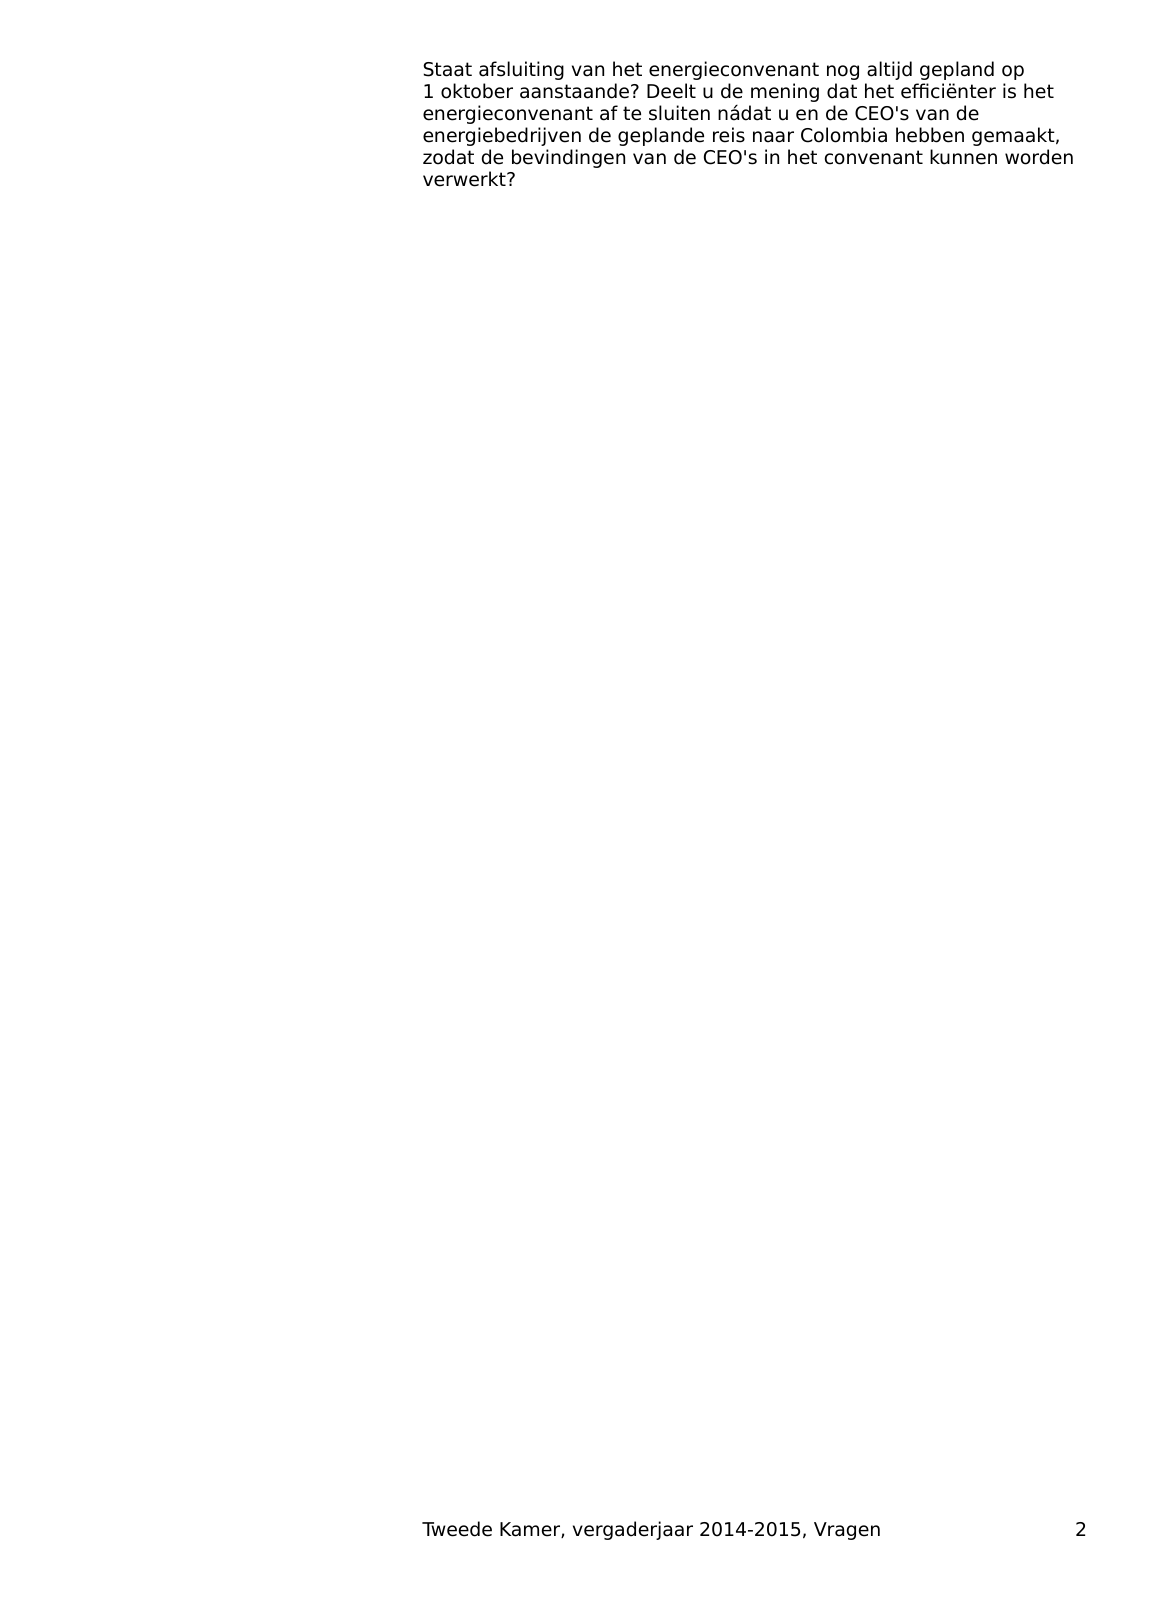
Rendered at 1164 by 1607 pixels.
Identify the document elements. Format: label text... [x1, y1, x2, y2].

text Staat afsluiting van het energieconvenant nog altijd gepland op 1 oktober aanstaande? Deelt u de mening dat het efficiënter is het energieconvenant af te sluiten nádat u en de CEO's van de energiebedrijven de geplande reis naar Colombia hebben gemaakt, zodat de bevindingen van de CEO's in het convenant kunnen worden verwerkt? [422, 59, 1087, 191]
